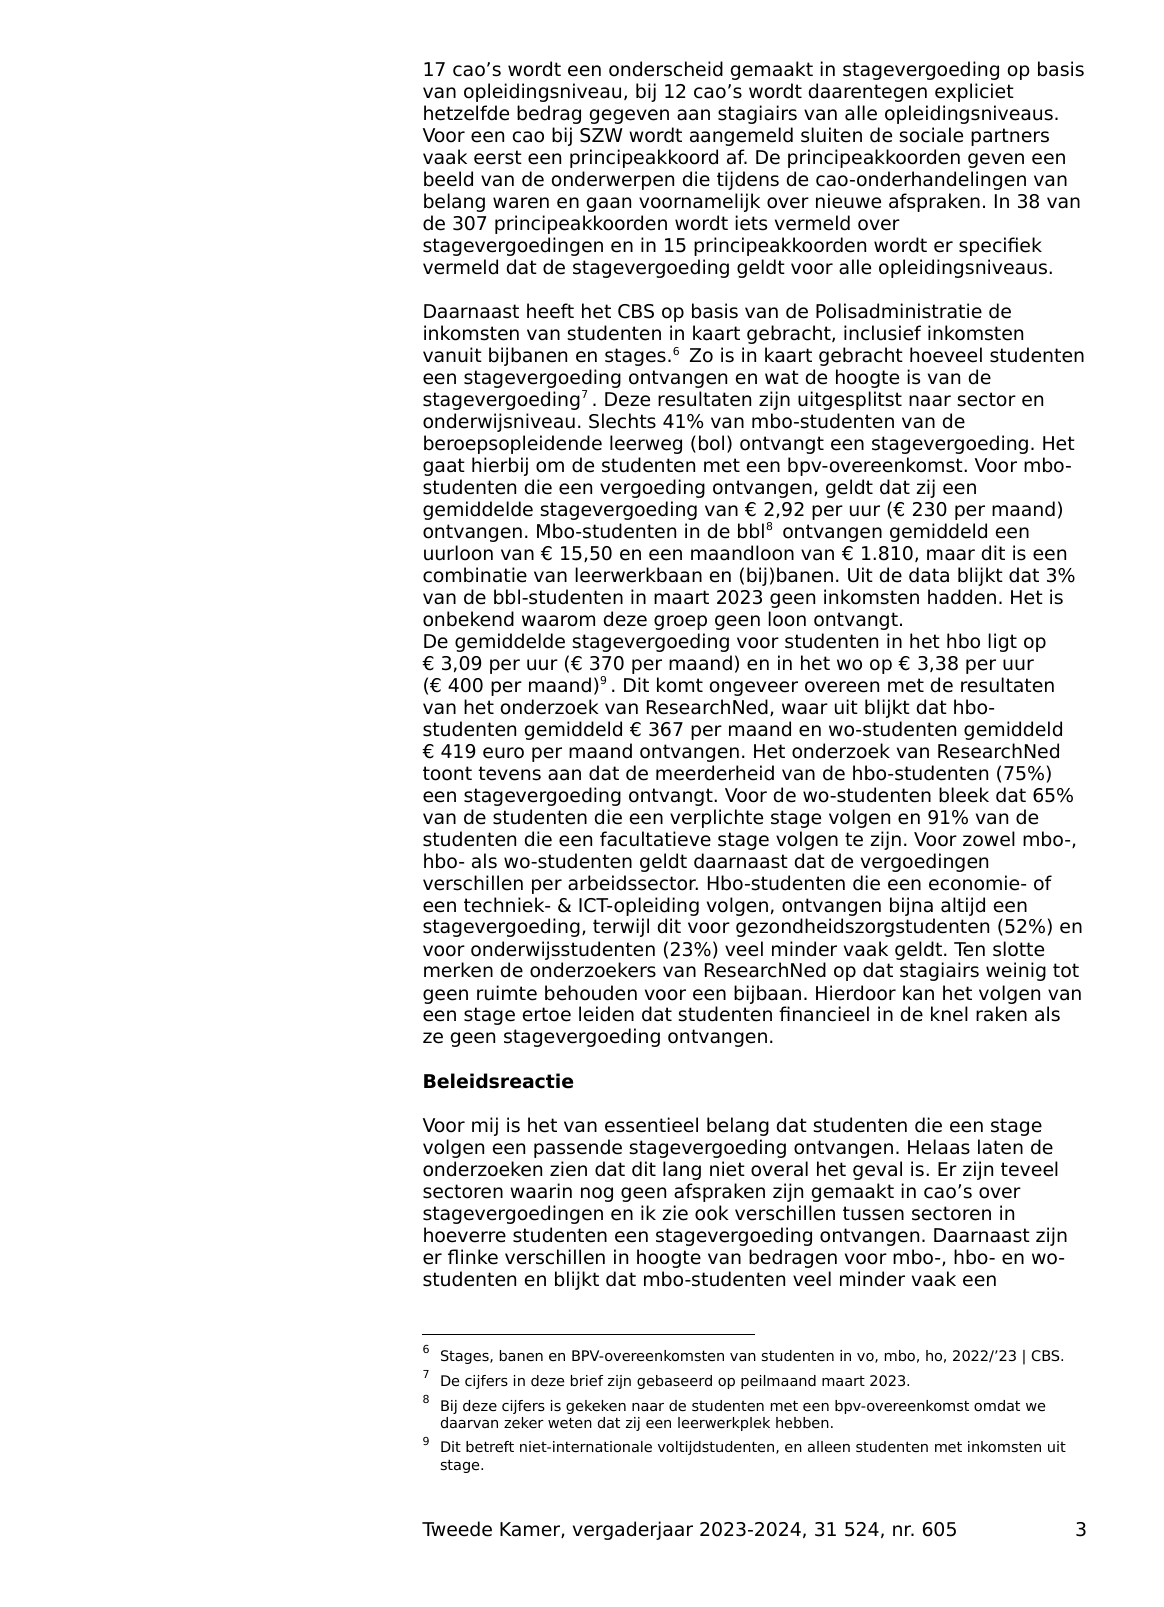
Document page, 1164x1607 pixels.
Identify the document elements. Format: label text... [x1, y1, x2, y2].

text Daarnaast heeft het CBS op basis van de Polisadministratie de inkomsten van studenten in kaart gebracht, inclusief inkomsten vanuit bijbanen en stages. Zo is in kaart gebracht hoeveel studenten een stagevergoeding ontvangen en wat de hoogte is van de stagevergoeding. Deze resultaten zijn uitgesplitst naar sector en onderwijsniveau. Slechts 41% van mbo-studenten van de beroepsopleidende leerweg (bol) ontvangt een stagevergoeding. Het gaat hierbij om de studenten met een bpv-overeenkomst. Voor mbo-studenten die een vergoeding ontvangen, geldt dat zij een gemiddelde stagevergoeding van € 2,92 per uur (€ 230 per maand) ontvangen. Mbo-studenten in de bbl ontvangen gemiddeld een uurloon van € 15,50 en een maandloon van € 1.810, maar dit is een combinatie van leerwerkbaan en (bij)banen. Uit de data blijkt dat 3% van de bbl-studenten in maart 2023 geen inkomsten hadden. Het is onbekend waarom deze groep geen loon ontvangt. [422, 301, 1087, 631]
text De cijfers in deze brief zijn gebaseerd op peilmaand maart 2023. [422, 1368, 1087, 1391]
subtitle Beleidsreactie [422, 1071, 1087, 1092]
text 17 cao’s wordt een onderscheid gemaakt in stagevergoeding op basis van opleidingsniveau, bij 12 cao’s wordt daarentegen expliciet hetzelfde bedrag gegeven aan stagiairs van alle opleidingsniveaus. Voor een cao bij SZW wordt aangemeld sluiten de sociale partners vaak eerst een principeakkoord af. De principeakkoorden geven een beeld van de onderwerpen die tijdens de cao-onderhandelingen van belang waren en gaan voornamelijk over nieuwe afspraken. In 38 van de 307 principeakkoorden wordt iets vermeld over stagevergoedingen en in 15 principeakkoorden wordt er specifiek vermeld dat de stagevergoeding geldt voor alle opleidingsniveaus. [422, 59, 1087, 279]
text Bij deze cijfers is gekeken naar de studenten met een bpv-overeenkomst omdat we daarvan zeker weten dat zij een leerwerkplek hebben. [422, 1393, 1087, 1432]
text Dit betreft niet-internationale voltijdstudenten, en alleen studenten met inkomsten uit stage. [422, 1435, 1087, 1474]
text De gemiddelde stagevergoeding voor studenten in het hbo ligt op € 3,09 per uur (€ 370 per maand) en in het wo op € 3,38 per uur (€ 400 per maand). Dit komt ongeveer overeen met de resultaten van het onderzoek van ResearchNed, waar uit blijkt dat hbo-studenten gemiddeld € 367 per maand en wo-studenten gemiddeld € 419 euro per maand ontvangen. Het onderzoek van ResearchNed toont tevens aan dat de meerderheid van de hbo-studenten (75%) een stagevergoeding ontvangt. Voor de wo-studenten bleek dat 65% van de studenten die een verplichte stage volgen en 91% van de studenten die een facultatieve stage volgen te zijn. Voor zowel mbo-, hbo- als wo-studenten geldt daarnaast dat de vergoedingen verschillen per arbeidssector. Hbo-studenten die een economie- of een techniek- & ICT-opleiding volgen, ontvangen bijna altijd een stagevergoeding, terwijl dit voor gezondheidszorgstudenten (52%) en voor onderwijsstudenten (23%) veel minder vaak geldt. Ten slotte merken de onderzoekers van ResearchNed op dat stagiairs weinig tot geen ruimte behouden voor een bijbaan. Hierdoor kan het volgen van een stage ertoe leiden dat studenten financieel in de knel raken als ze geen stagevergoeding ontvangen. [422, 631, 1087, 1048]
text Stages, banen en BPV-overeenkomsten van studenten in vo, mbo, ho, 2022/’23 | CBS. [422, 1343, 1087, 1366]
text Voor mij is het van essentieel belang dat studenten die een stage volgen een passende stagevergoeding ontvangen. Helaas laten de onderzoeken zien dat dit lang niet overal het geval is. Er zijn teveel sectoren waarin nog geen afspraken zijn gemaakt in cao’s over stagevergoedingen en ik zie ook verschillen tussen sectoren in hoeverre studenten een stagevergoeding ontvangen. Daarnaast zijn er flinke verschillen in hoogte van bedragen voor mbo-, hbo- en wo-studenten en blijkt dat mbo-studenten veel minder vaak een [422, 1115, 1087, 1291]
